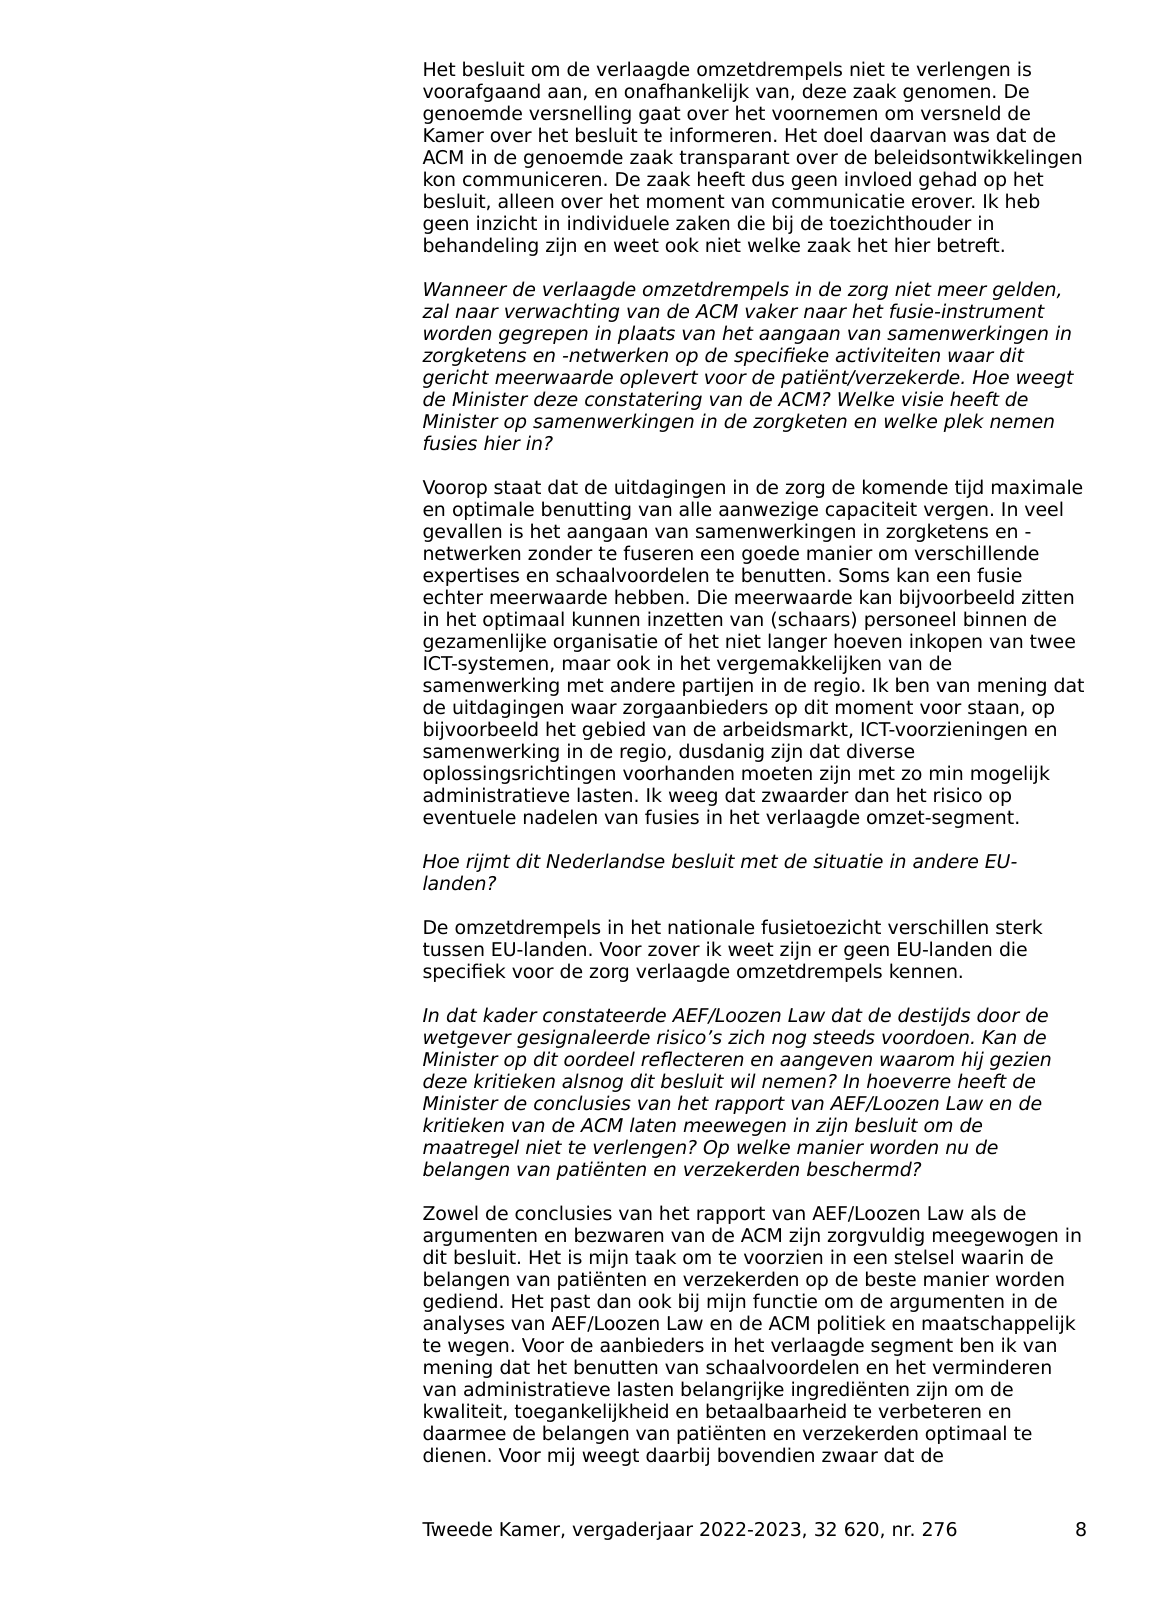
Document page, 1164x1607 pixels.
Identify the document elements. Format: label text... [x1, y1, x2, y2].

text Wanneer de verlaagde omzetdrempels in de zorg niet meer gelden, zal naar verwachting van de ACM vaker naar het fusie-instrument worden gegrepen in plaats van het aangaan van samenwerkingen in zorgketens en -netwerken op de specifieke activiteiten waar dit gericht meerwaarde oplevert voor de patiënt/verzekerde. Hoe weegt de Minister deze constatering van de ACM? Welke visie heeft de Minister op samenwerkingen in de zorgketen en welke plek nemen fusies hier in? [422, 279, 1087, 455]
text Hoe rijmt dit Nederlandse besluit met de situatie in andere EU-landen? [422, 851, 1087, 895]
text Het besluit om de verlaagde omzetdrempels niet te verlengen is voorafgaand aan, en onafhankelijk van, deze zaak genomen. De genoemde versnelling gaat over het voornemen om versneld de Kamer over het besluit te informeren. Het doel daarvan was dat de ACM in de genoemde zaak transparant over de beleidsontwikkelingen kon communiceren. De zaak heeft dus geen invloed gehad op het besluit, alleen over het moment van communicatie erover. Ik heb geen inzicht in individuele zaken die bij de toezichthouder in behandeling zijn en weet ook niet welke zaak het hier betreft. [422, 59, 1087, 257]
text Voorop staat dat de uitdagingen in de zorg de komende tijd maximale en optimale benutting van alle aanwezige capaciteit vergen. In veel gevallen is het aangaan van samenwerkingen in zorgketens en -netwerken zonder te fuseren een goede manier om verschillende expertises en schaalvoordelen te benutten. Soms kan een fusie echter meerwaarde hebben. Die meerwaarde kan bijvoorbeeld zitten in het optimaal kunnen inzetten van (schaars) personeel binnen de gezamenlijke organisatie of het niet langer hoeven inkopen van twee ICT-systemen, maar ook in het vergemakkelijken van de samenwerking met andere partijen in de regio. Ik ben van mening dat de uitdagingen waar zorgaanbieders op dit moment voor staan, op bijvoorbeeld het gebied van de arbeidsmarkt, ICT-voorzieningen en samenwerking in de regio, dusdanig zijn dat diverse oplossingsrichtingen voorhanden moeten zijn met zo min mogelijk administratieve lasten. Ik weeg dat zwaarder dan het risico op eventuele nadelen van fusies in het verlaagde omzet-segment. [422, 477, 1087, 829]
text In dat kader constateerde AEF/Loozen Law dat de destijds door de wetgever gesignaleerde risico’s zich nog steeds voordoen. Kan de Minister op dit oordeel reflecteren en aangeven waarom hij gezien deze kritieken alsnog dit besluit wil nemen? In hoeverre heeft de Minister de conclusies van het rapport van AEF/Loozen Law en de kritieken van de ACM laten meewegen in zijn besluit om de maatregel niet te verlengen? Op welke manier worden nu de belangen van patiënten en verzekerden beschermd? [422, 1005, 1087, 1181]
text De omzetdrempels in het nationale fusietoezicht verschillen sterk tussen EU-landen. Voor zover ik weet zijn er geen EU-landen die specifiek voor de zorg verlaagde omzetdrempels kennen. [422, 917, 1087, 983]
text Zowel de conclusies van het rapport van AEF/Loozen Law als de argumenten en bezwaren van de ACM zijn zorgvuldig meegewogen in dit besluit. Het is mijn taak om te voorzien in een stelsel waarin de belangen van patiënten en verzekerden op de beste manier worden gediend. Het past dan ook bij mijn functie om de argumenten in de analyses van AEF/Loozen Law en de ACM politiek en maatschappelijk te wegen. Voor de aanbieders in het verlaagde segment ben ik van mening dat het benutten van schaalvoordelen en het verminderen van administratieve lasten belangrijke ingrediënten zijn om de kwaliteit, toegankelijkheid en betaalbaarheid te verbeteren en daarmee de belangen van patiënten en verzekerden optimaal te dienen. Voor mij weegt daarbij bovendien zwaar dat de [422, 1203, 1087, 1467]
